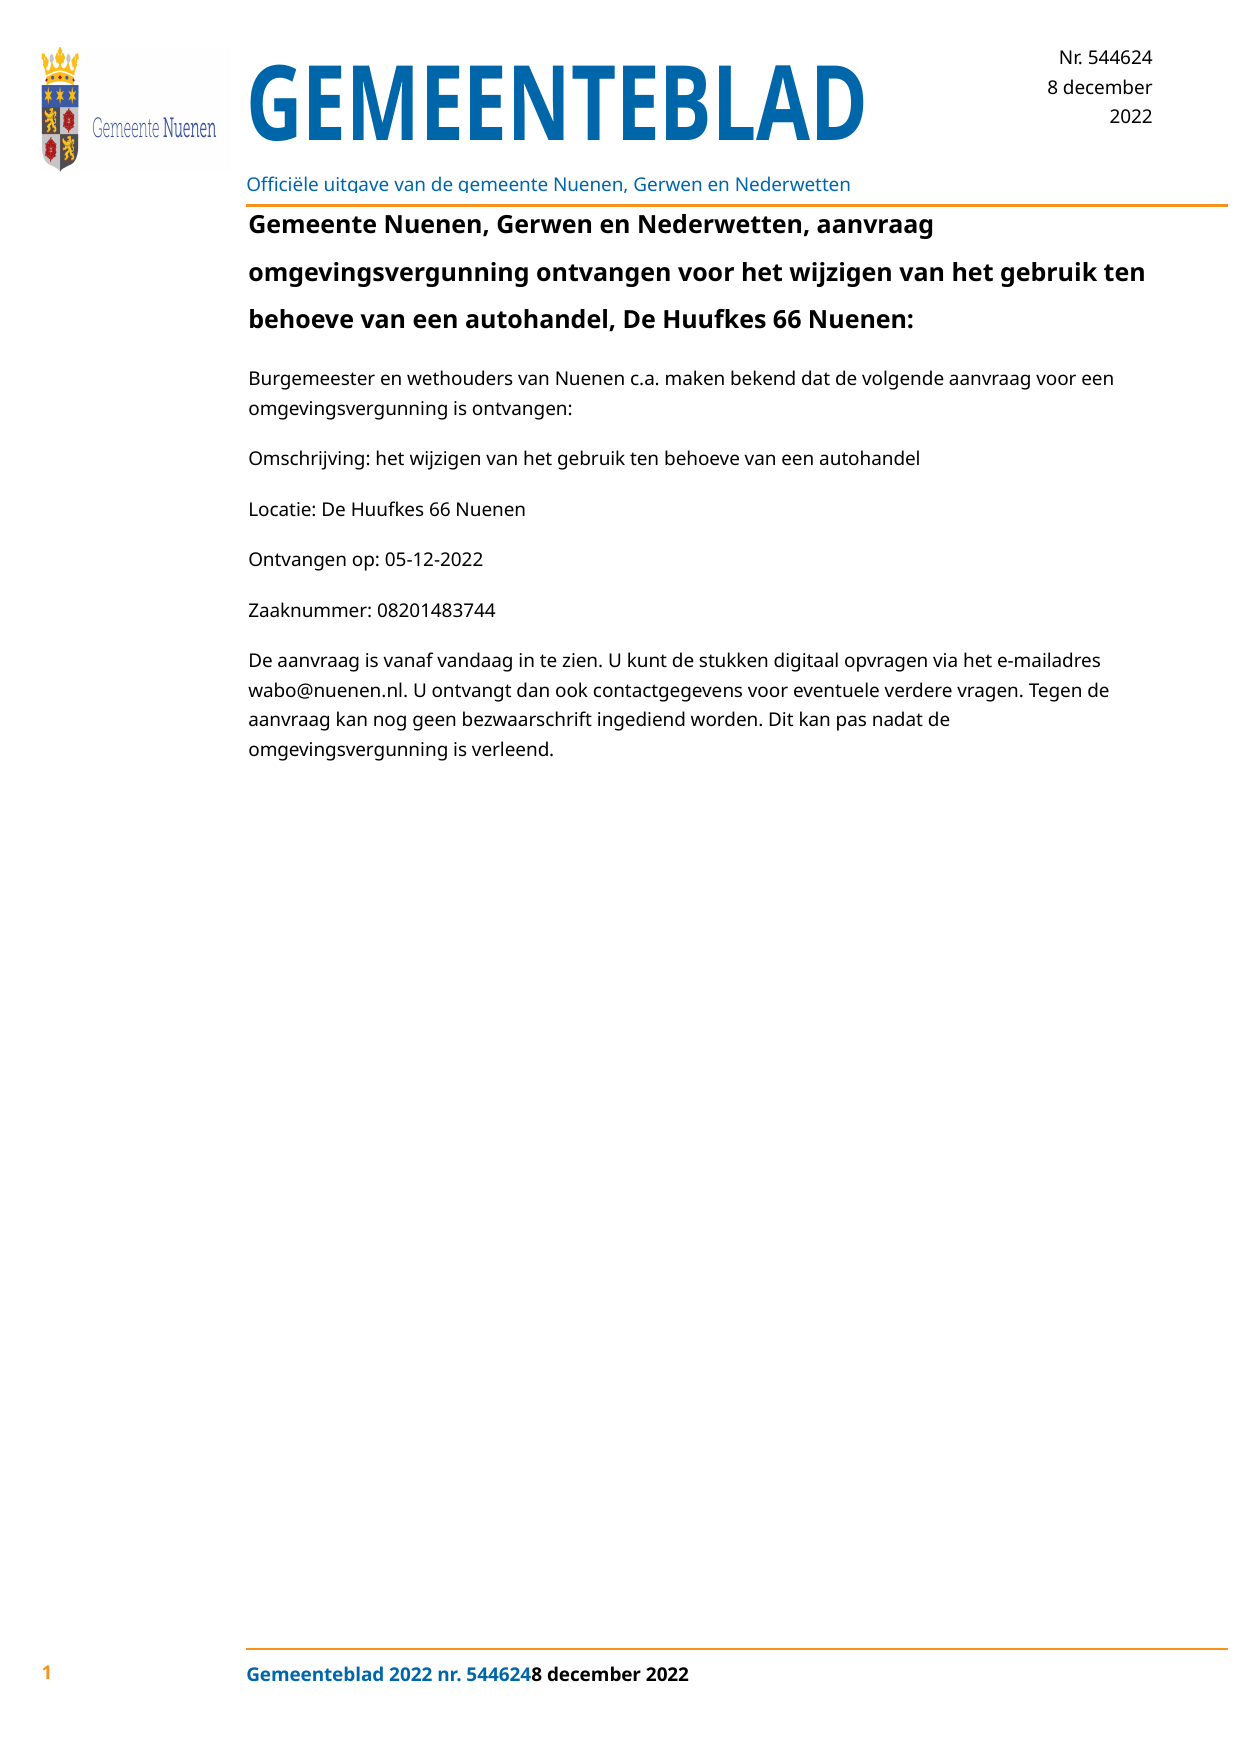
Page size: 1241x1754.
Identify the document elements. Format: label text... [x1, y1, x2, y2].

text Gemeente Nuenen, Gerwen en Nederwetten, aanvraag omgevingsvergunning ontvangen voor het wijzigen van het gebruik ten behoeve van een autohandel, De Huufkes 66 Nuenen: [248, 207, 1152, 336]
text Locatie: De Huufkes 66 Nuenen [248, 496, 1152, 522]
text Zaaknummer: 08201483744 [248, 597, 1152, 622]
text Ontvangen op: 05-12-2022 [248, 546, 1152, 572]
picture [41, 47, 231, 172]
text Burgemeester en wethouders van Nuenen c.a. maken bekend dat de volgende aanvraag voor een omgevingsvergunning is ontvangen: [248, 366, 1152, 421]
text De aanvraag is vanaf vandaag in te zien. U kunt de stukken digitaal opvragen via het e-mailadres wabo@nuenen.nl. U ontvangt dan ook contactgegevens voor eventuele verdere vragen. Tegen de aanvraag kan nog geen bezwaarschrift ingediend worden. Dit kan pas nadat de omgevingsvergunning is verleend. [248, 647, 1152, 762]
text Omschrijving: het wijzigen van het gebruik ten behoeve van een autohandel [248, 446, 1152, 471]
